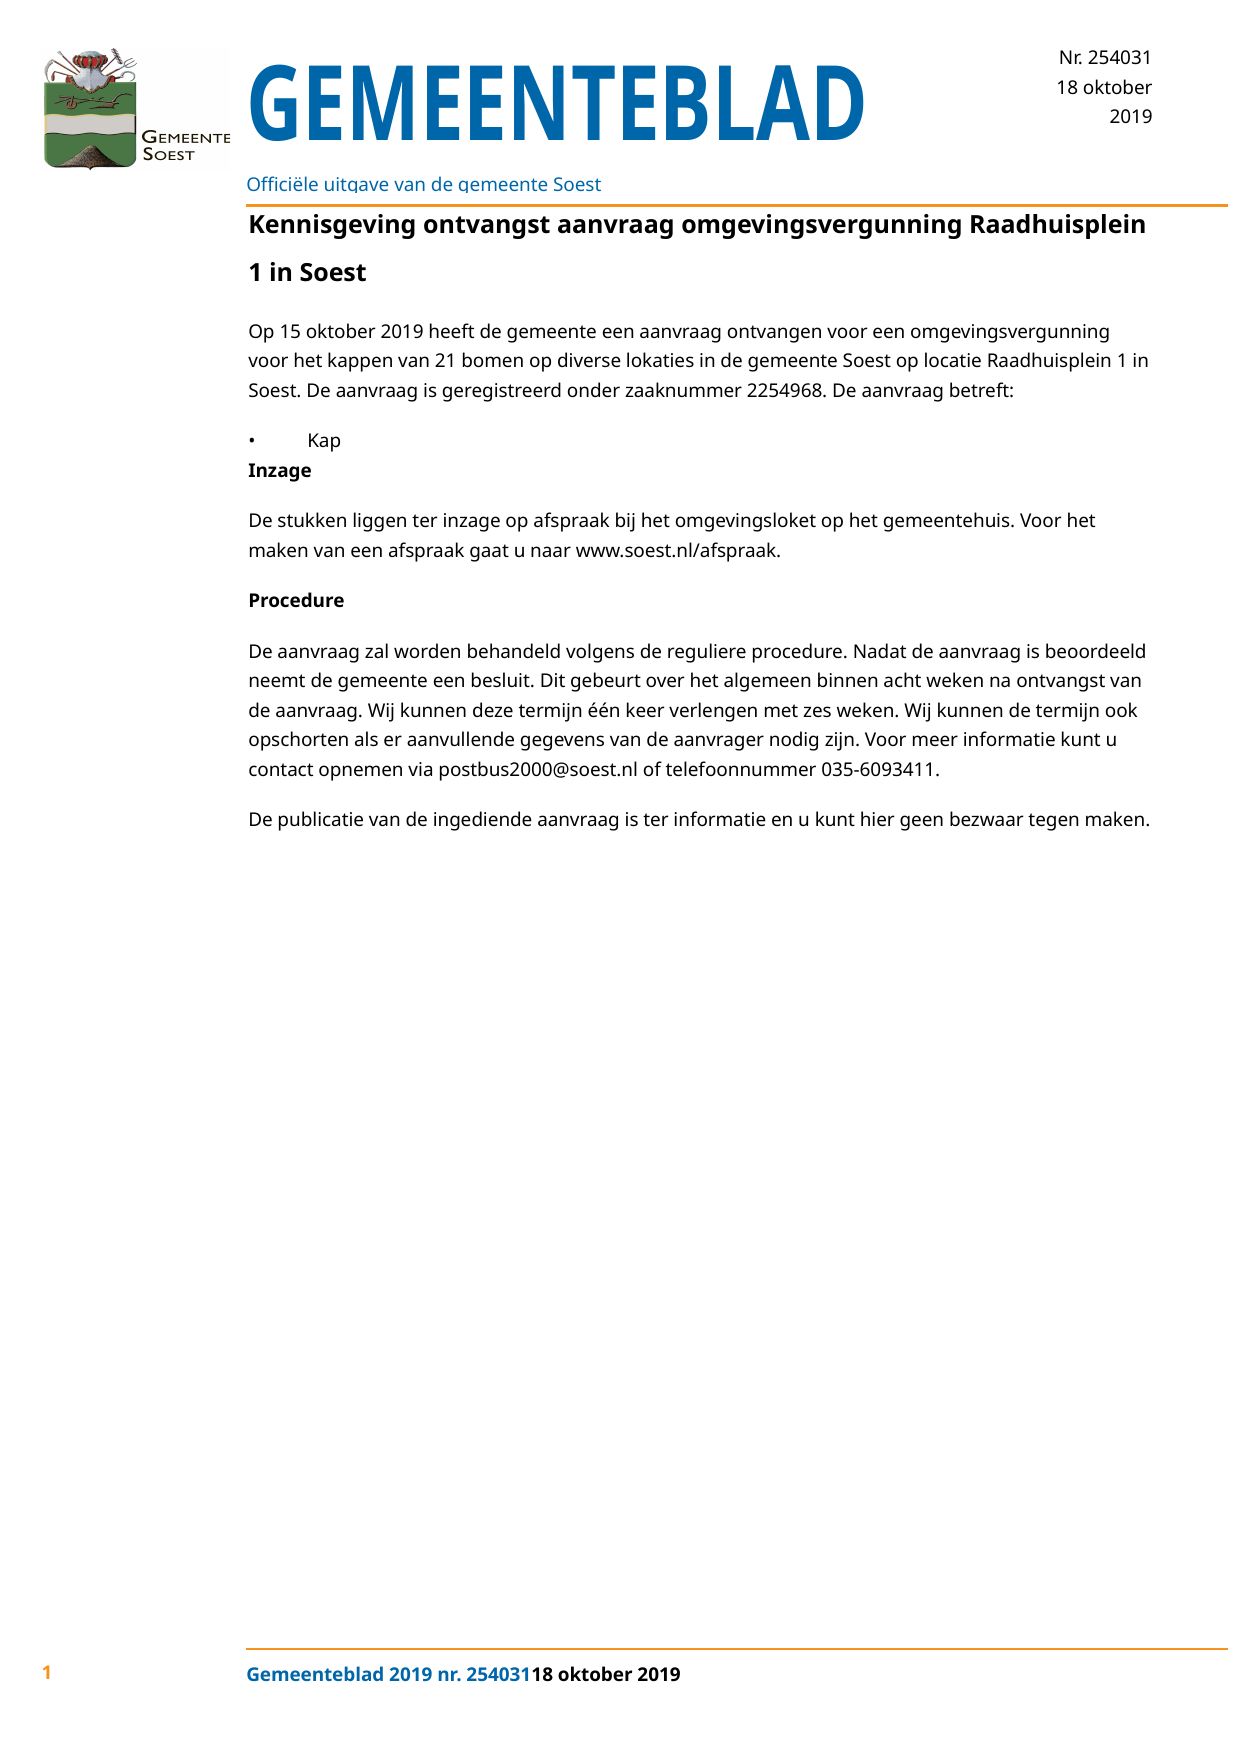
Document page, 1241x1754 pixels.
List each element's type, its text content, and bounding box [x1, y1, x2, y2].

text Inzage [248, 457, 1152, 483]
text De aanvraag zal worden behandeld volgens de reguliere procedure. Nadat de aanvraag is beoordeeld neemt de gemeente een besluit. Dit gebeurt over het algemeen binnen acht weken na ontvangst van de aanvraag. Wij kunnen deze termijn één keer verlengen met zes weken. Wij kunnen de termijn ook opschorten als er aanvullende gegevens van de aanvrager nodig zijn. Voor meer informatie kunt u contact opnemen via postbus2000@soest.nl of telefoonnummer 035-6093411. [248, 638, 1152, 782]
text Op 15 oktober 2019 heeft de gemeente een aanvraag ontvangen voor een omgevingsvergunning voor het kappen van 21 bomen op diverse lokaties in de gemeente Soest op locatie Raadhuisplein 1 in Soest. De aanvraag is geregistreerd onder zaaknummer 2254968. De aanvraag betreft: [248, 318, 1152, 403]
text Procedure [248, 587, 1152, 613]
picture [41, 47, 231, 172]
text Kennisgeving ontvangst aanvraag omgevingsvergunning Raadhuisplein 1 in Soest [248, 207, 1152, 288]
list Kap [248, 427, 1152, 453]
text De publicatie van de ingediende aanvraag is ter informatie en u kunt hier geen bezwaar tegen maken. [248, 807, 1152, 832]
text De stukken liggen ter inzage op afspraak bij het omgevingsloket op het gemeentehuis. Voor het maken van een afspraak gaat u naar www.soest.nl/afspraak. [248, 507, 1152, 563]
